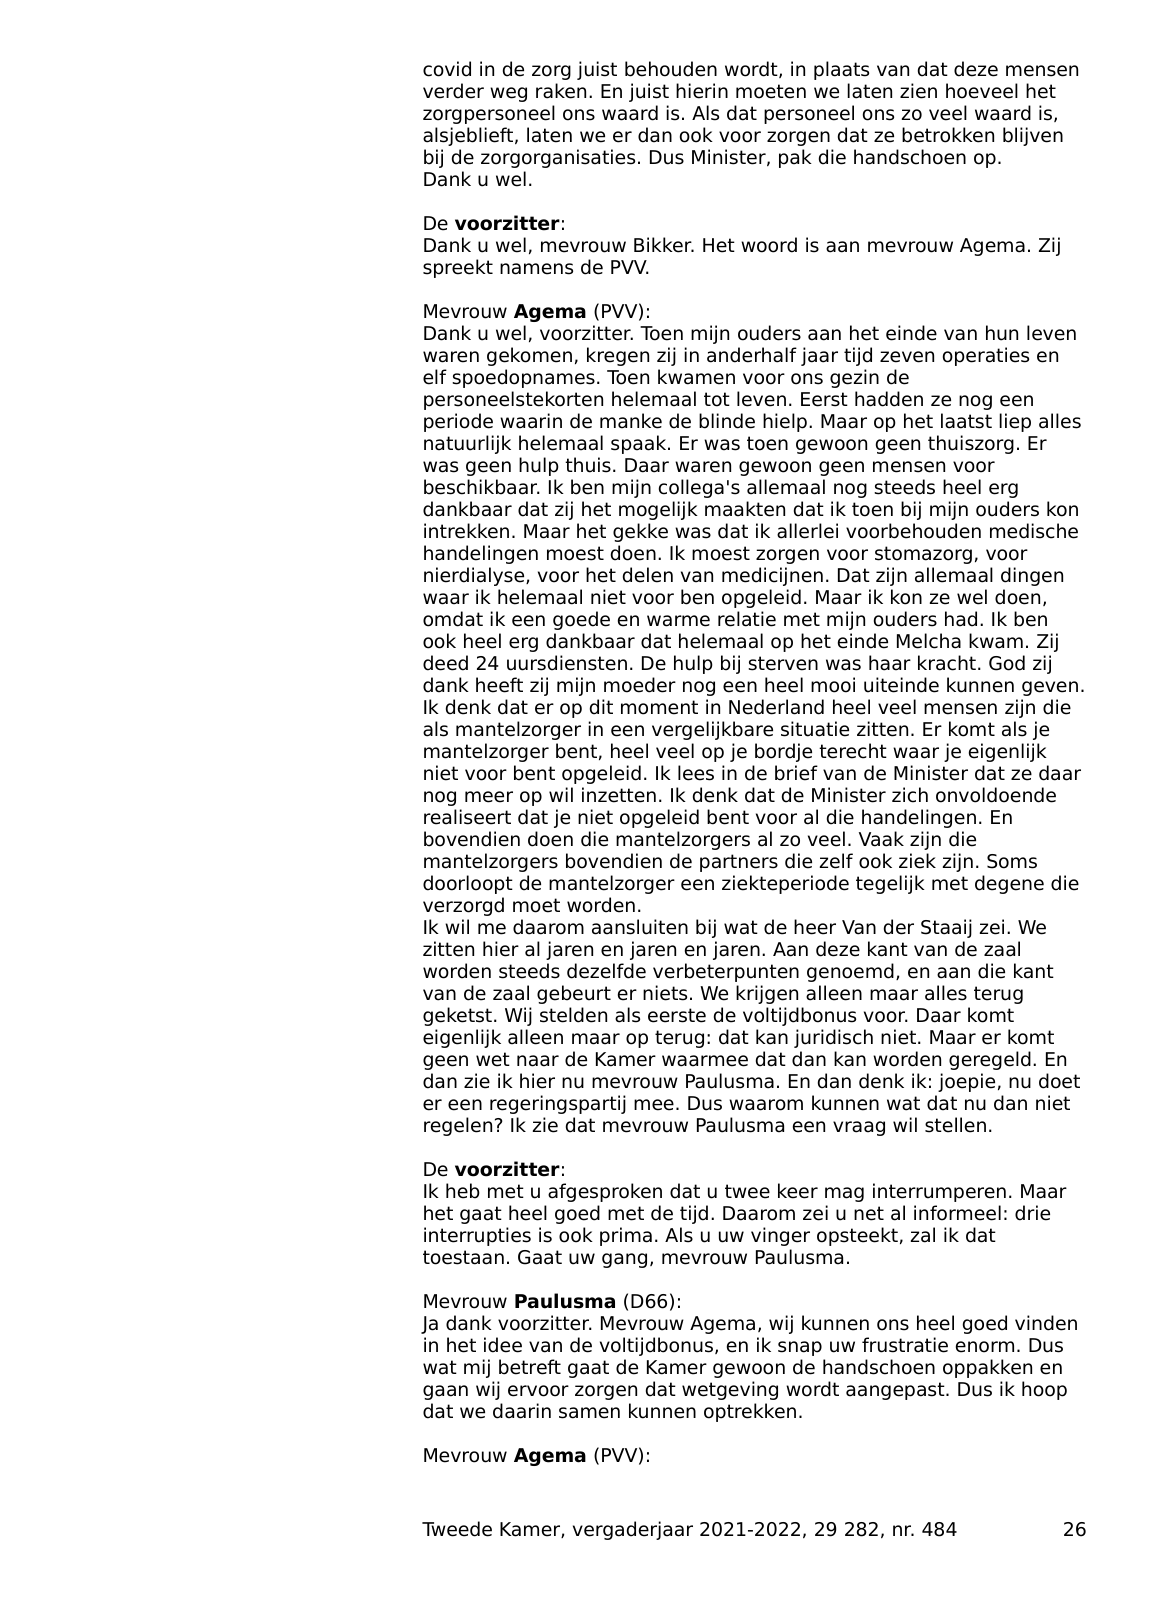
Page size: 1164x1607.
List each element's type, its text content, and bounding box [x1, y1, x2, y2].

text Ja dank voorzitter. Mevrouw Agema, wij kunnen ons heel goed vinden in het idee van de voltijdbonus, en ik snap uw frustratie enorm. Dus wat mij betreft gaat de Kamer gewoon de handschoen oppakken en gaan wij ervoor zorgen dat wetgeving wordt aangepast. Dus ik hoop dat we daarin samen kunnen optrekken. [422, 1313, 1087, 1423]
text covid in de zorg juist behouden wordt, in plaats van dat deze mensen verder weg raken. En juist hierin moeten we laten zien hoeveel het zorgpersoneel ons waard is. Als dat personeel ons zo veel waard is, alsjeblieft, laten we er dan ook voor zorgen dat ze betrokken blijven bij de zorgorganisaties. Dus Minister, pak die handschoen op. [422, 59, 1087, 169]
text Ik heb met u afgesproken dat u twee keer mag interrumperen. Maar het gaat heel goed met de tijd. Daarom zei u net al informeel: drie interrupties is ook prima. Als u uw vinger opsteekt, zal ik dat toestaan. Gaat uw gang, mevrouw Paulusma. [422, 1181, 1087, 1268]
text Mevrouw Paulusma (D66): [422, 1291, 1087, 1313]
text Dank u wel. [422, 169, 1087, 191]
text De voorzitter: [422, 1159, 1087, 1181]
text Dank u wel, mevrouw Bikker. Het woord is aan mevrouw Agema. Zij spreekt namens de PVV. [422, 235, 1087, 279]
text Dank u wel, voorzitter. Toen mijn ouders aan het einde van hun leven waren gekomen, kregen zij in anderhalf jaar tijd zeven operaties en elf spoedopnames. Toen kwamen voor ons gezin de personeelstekorten helemaal tot leven. Eerst hadden ze nog een periode waarin de manke de blinde hielp. Maar op het laatst liep alles natuurlijk helemaal spaak. Er was toen gewoon geen thuiszorg. Er was geen hulp thuis. Daar waren gewoon geen mensen voor beschikbaar. Ik ben mijn collega's allemaal nog steeds heel erg dankbaar dat zij het mogelijk maakten dat ik toen bij mijn ouders kon intrekken. Maar het gekke was dat ik allerlei voorbehouden medische handelingen moest doen. Ik moest zorgen voor stomazorg, voor nierdialyse, voor het delen van medicijnen. Dat zijn allemaal dingen waar ik helemaal niet voor ben opgeleid. Maar ik kon ze wel doen, omdat ik een goede en warme relatie met mijn ouders had. Ik ben ook heel erg dankbaar dat helemaal op het einde Melcha kwam. Zij deed 24 uursdiensten. De hulp bij sterven was haar kracht. God zij dank heeft zij mijn moeder nog een heel mooi uiteinde kunnen geven. [422, 323, 1087, 697]
text De voorzitter: [422, 213, 1087, 235]
text Mevrouw Agema (PVV): [422, 301, 1087, 323]
text Mevrouw Agema (PVV): [422, 1445, 1087, 1467]
text Ik wil me daarom aansluiten bij wat de heer Van der Staaij zei. We zitten hier al jaren en jaren en jaren. Aan deze kant van de zaal worden steeds dezelfde verbeterpunten genoemd, en aan die kant van de zaal gebeurt er niets. We krijgen alleen maar alles terug geketst. Wij stelden als eerste de voltijdbonus voor. Daar komt eigenlijk alleen maar op terug: dat kan juridisch niet. Maar er komt geen wet naar de Kamer waarmee dat dan kan worden geregeld. En dan zie ik hier nu mevrouw Paulusma. En dan denk ik: joepie, nu doet er een regeringspartij mee. Dus waarom kunnen wat dat nu dan niet regelen? Ik zie dat mevrouw Paulusma een vraag wil stellen. [422, 917, 1087, 1136]
text Ik denk dat er op dit moment in Nederland heel veel mensen zijn die als mantelzorger in een vergelijkbare situatie zitten. Er komt als je mantelzorger bent, heel veel op je bordje terecht waar je eigenlijk niet voor bent opgeleid. Ik lees in de brief van de Minister dat ze daar nog meer op wil inzetten. Ik denk dat de Minister zich onvoldoende realiseert dat je niet opgeleid bent voor al die handelingen. En bovendien doen die mantelzorgers al zo veel. Vaak zijn die mantelzorgers bovendien de partners die zelf ook ziek zijn. Soms doorloopt de mantelzorger een ziekteperiode tegelijk met degene die verzorgd moet worden. [422, 697, 1087, 917]
